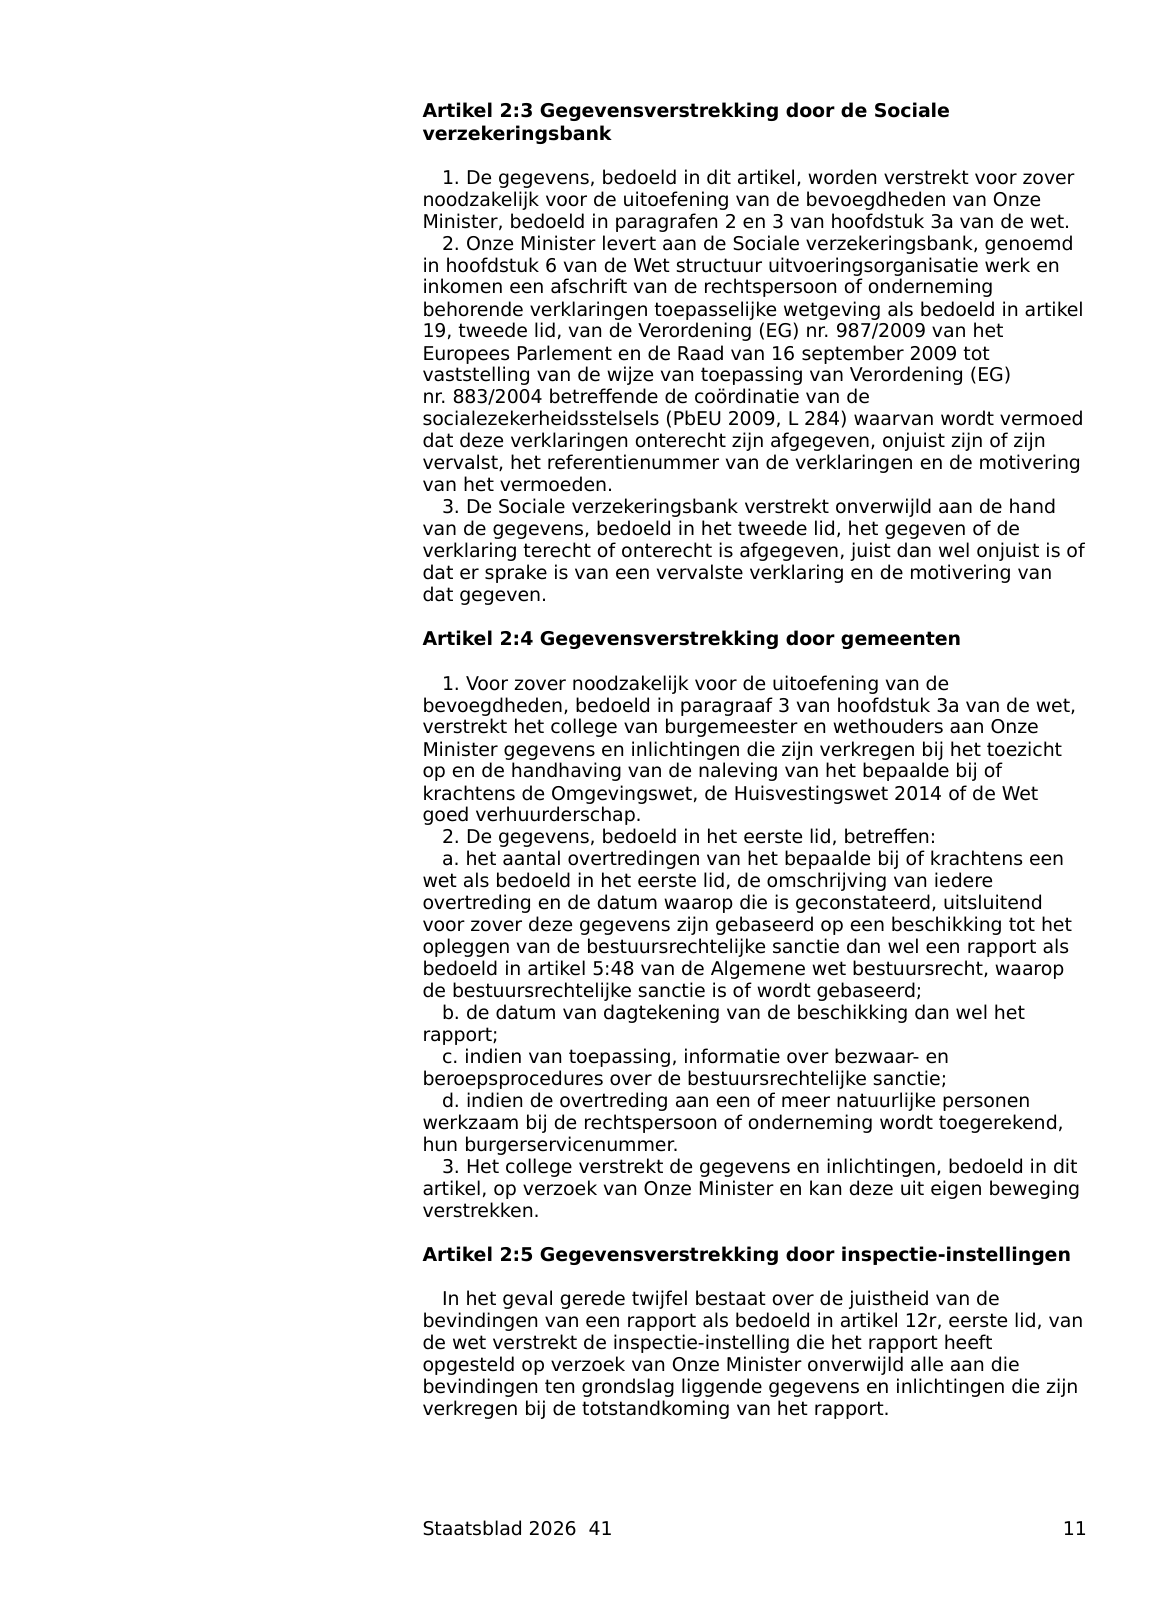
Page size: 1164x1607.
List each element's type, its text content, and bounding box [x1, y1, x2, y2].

text 1. Voor zover noodzakelijk voor de uitoefening van de bevoegdheden, bedoeld in paragraaf 3 van hoofdstuk 3a van de wet, verstrekt het college van burgemeester en wethouders aan Onze Minister gegevens en inlichtingen die zijn verkregen bij het toezicht op en de handhaving van de naleving van het bepaalde bij of krachtens de Omgevingswet, de Huisvestingswet 2014 of de Wet goed verhuurderschap. [422, 672, 1087, 826]
subtitle Artikel 2:4 Gegevensverstrekking door gemeenten [422, 628, 1087, 650]
text d. indien de overtreding aan een of meer natuurlijke personen werkzaam bij de rechtspersoon of onderneming wordt toegerekend, hun burgerservicenummer. [422, 1090, 1087, 1156]
subtitle Artikel 2:5 Gegevensverstrekking door inspectie-instellingen [422, 1244, 1087, 1266]
text 3. De Sociale verzekeringsbank verstrekt onverwijld aan de hand van de gegevens, bedoeld in het tweede lid, het gegeven of de verklaring terecht of onterecht is afgegeven, juist dan wel onjuist is of dat er sprake is van een vervalste verklaring en de motivering van dat gegeven. [422, 496, 1087, 606]
text a. het aantal overtredingen van het bepaalde bij of krachtens een wet als bedoeld in het eerste lid, de omschrijving van iedere overtreding en de datum waarop die is geconstateerd, uitsluitend voor zover deze gegevens zijn gebaseerd op een beschikking tot het opleggen van de bestuursrechtelijke sanctie dan wel een rapport als bedoeld in artikel 5:48 van de Algemene wet bestuursrecht, waarop de bestuursrechtelijke sanctie is of wordt gebaseerd; [422, 848, 1087, 1002]
text 2. De gegevens, bedoeld in het eerste lid, betreffen: [422, 826, 1087, 848]
text 3. Het college verstrekt de gegevens en inlichtingen, bedoeld in dit artikel, op verzoek van Onze Minister en kan deze uit eigen beweging verstrekken. [422, 1156, 1087, 1222]
text c. indien van toepassing, informatie over bezwaar- en beroepsprocedures over de bestuursrechtelijke sanctie; [422, 1046, 1087, 1090]
text 1. De gegevens, bedoeld in dit artikel, worden verstrekt voor zover noodzakelijk voor de uitoefening van de bevoegdheden van Onze Minister, bedoeld in paragrafen 2 en 3 van hoofdstuk 3a van de wet. [422, 167, 1087, 232]
subtitle Artikel 2:3 Gegevensverstrekking door de Sociale verzekeringsbank [422, 100, 1087, 144]
text In het geval gerede twijfel bestaat over de juistheid van de bevindingen van een rapport als bedoeld in artikel 12r, eerste lid, van de wet verstrekt de inspectie-instelling die het rapport heeft opgesteld op verzoek van Onze Minister onverwijld alle aan die bevindingen ten grondslag liggende gegevens en inlichtingen die zijn verkregen bij de totstandkoming van het rapport. [422, 1288, 1087, 1420]
text 2. Onze Minister levert aan de Sociale verzekeringsbank, genoemd in hoofdstuk 6 van de Wet structuur uitvoeringsorganisatie werk en inkomen een afschrift van de rechtspersoon of onderneming behorende verklaringen toepasselijke wetgeving als bedoeld in artikel 19, tweede lid, van de Verordening (EG) nr. 987/2009 van het Europees Parlement en de Raad van 16 september 2009 tot vaststelling van de wijze van toepassing van Verordening (EG) nr. 883/2004 betreffende de coördinatie van de socialezekerheidsstelsels (PbEU 2009, L 284) waarvan wordt vermoed dat deze verklaringen onterecht zijn afgegeven, onjuist zijn of zijn vervalst, het referentienummer van de verklaringen en de motivering van het vermoeden. [422, 232, 1087, 496]
text b. de datum van dagtekening van de beschikking dan wel het rapport; [422, 1002, 1087, 1046]
